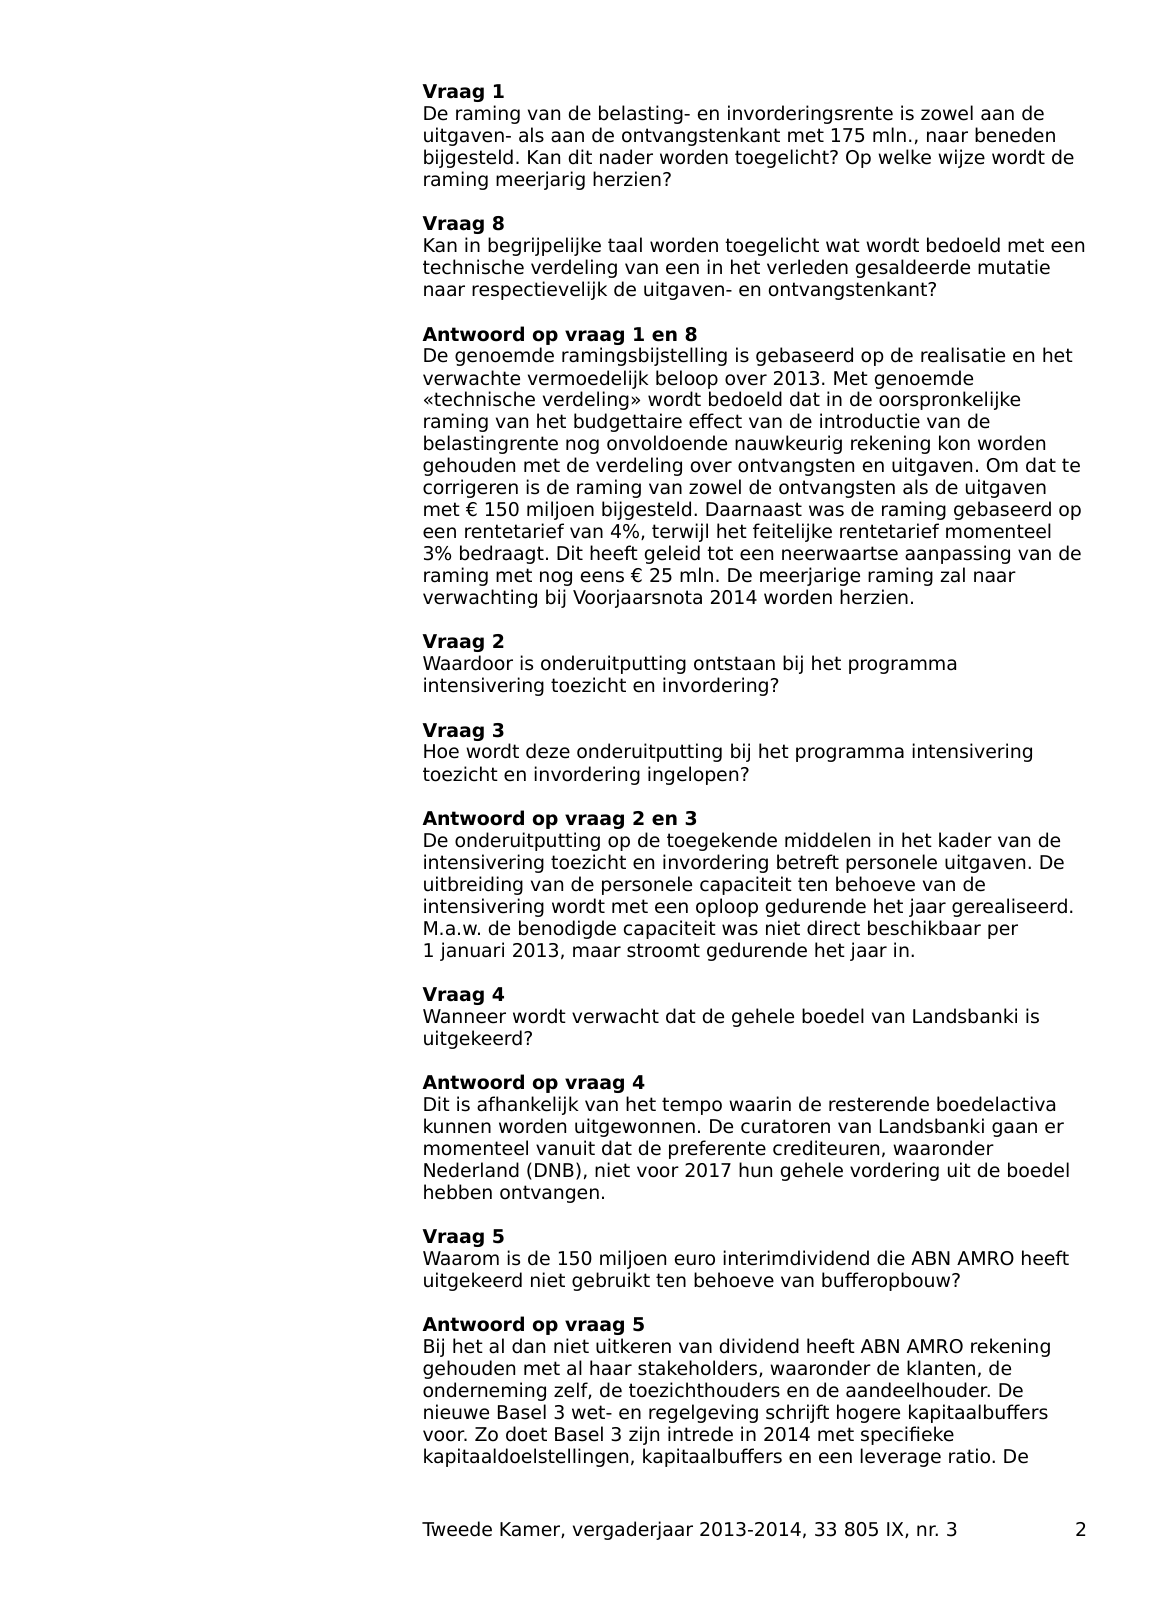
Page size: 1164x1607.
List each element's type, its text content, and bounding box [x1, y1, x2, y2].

text Antwoord op vraag 2 en 3 [422, 808, 1087, 829]
text Vraag 3 [422, 719, 1087, 741]
text Vraag 2 [422, 631, 1087, 653]
text Vraag 1 [422, 81, 1087, 103]
text Hoe wordt deze onderuitputting bij het programma intensivering toezicht en invordering ingelopen? [422, 741, 1087, 785]
text Kan in begrijpelijke taal worden toegelicht wat wordt bedoeld met een technische verdeling van een in het verleden gesaldeerde mutatie naar respectievelijk de uitgaven- en ontvangstenkant? [422, 235, 1087, 301]
text Bij het al dan niet uitkeren van dividend heeft ABN AMRO rekening gehouden met al haar stakeholders, waaronder de klanten, de onderneming zelf, de toezichthouders en de aandeelhouder. De nieuwe Basel 3 wet- en regelgeving schrijft hogere kapitaalbuffers voor. Zo doet Basel 3 zijn intrede in 2014 met specifieke kapitaaldoelstellingen, kapitaalbuffers en een leverage ratio. De [422, 1336, 1087, 1468]
text De genoemde ramingsbijstelling is gebaseerd op de realisatie en het verwachte vermoedelijk beloop over 2013. Met genoemde «technische verdeling» wordt bedoeld dat in de oorspronkelijke raming van het budgettaire effect van de introductie van de belastingrente nog onvoldoende nauwkeurig rekening kon worden gehouden met de verdeling over ontvangsten en uitgaven. Om dat te corrigeren is de raming van zowel de ontvangsten als de uitgaven met € 150 miljoen bijgesteld. Daarnaast was de raming gebaseerd op een rentetarief van 4%, terwijl het feitelijke rentetarief momenteel 3% bedraagt. Dit heeft geleid tot een neerwaartse aanpassing van de raming met nog eens € 25 mln. De meerjarige raming zal naar verwachting bij Voorjaarsnota 2014 worden herzien. [422, 345, 1087, 609]
text De raming van de belasting- en invorderingsrente is zowel aan de uitgaven- als aan de ontvangstenkant met 175 mln., naar beneden bijgesteld. Kan dit nader worden toegelicht? Op welke wijze wordt de raming meerjarig herzien? [422, 103, 1087, 191]
text De onderuitputting op de toegekende middelen in het kader van de intensivering toezicht en invordering betreft personele uitgaven. De uitbreiding van de personele capaciteit ten behoeve van de intensivering wordt met een oploop gedurende het jaar gerealiseerd. M.a.w. de benodigde capaciteit was niet direct beschikbaar per 1 januari 2013, maar stroomt gedurende het jaar in. [422, 829, 1087, 961]
text Wanneer wordt verwacht dat de gehele boedel van Landsbanki is uitgekeerd? [422, 1006, 1087, 1049]
text Vraag 5 [422, 1226, 1087, 1248]
text Waardoor is onderuitputting ontstaan bij het programma intensivering toezicht en invordering? [422, 653, 1087, 697]
text Dit is afhankelijk van het tempo waarin de resterende boedelactiva kunnen worden uitgewonnen. De curatoren van Landsbanki gaan er momenteel vanuit dat de preferente crediteuren, waaronder Nederland (DNB), niet voor 2017 hun gehele vordering uit de boedel hebben ontvangen. [422, 1094, 1087, 1204]
text Antwoord op vraag 1 en 8 [422, 323, 1087, 345]
text Antwoord op vraag 4 [422, 1072, 1087, 1094]
text Waarom is de 150 miljoen euro interimdividend die ABN AMRO heeft uitgekeerd niet gebruikt ten behoeve van bufferopbouw? [422, 1248, 1087, 1292]
text Vraag 4 [422, 984, 1087, 1006]
text Vraag 8 [422, 213, 1087, 235]
text Antwoord op vraag 5 [422, 1314, 1087, 1336]
